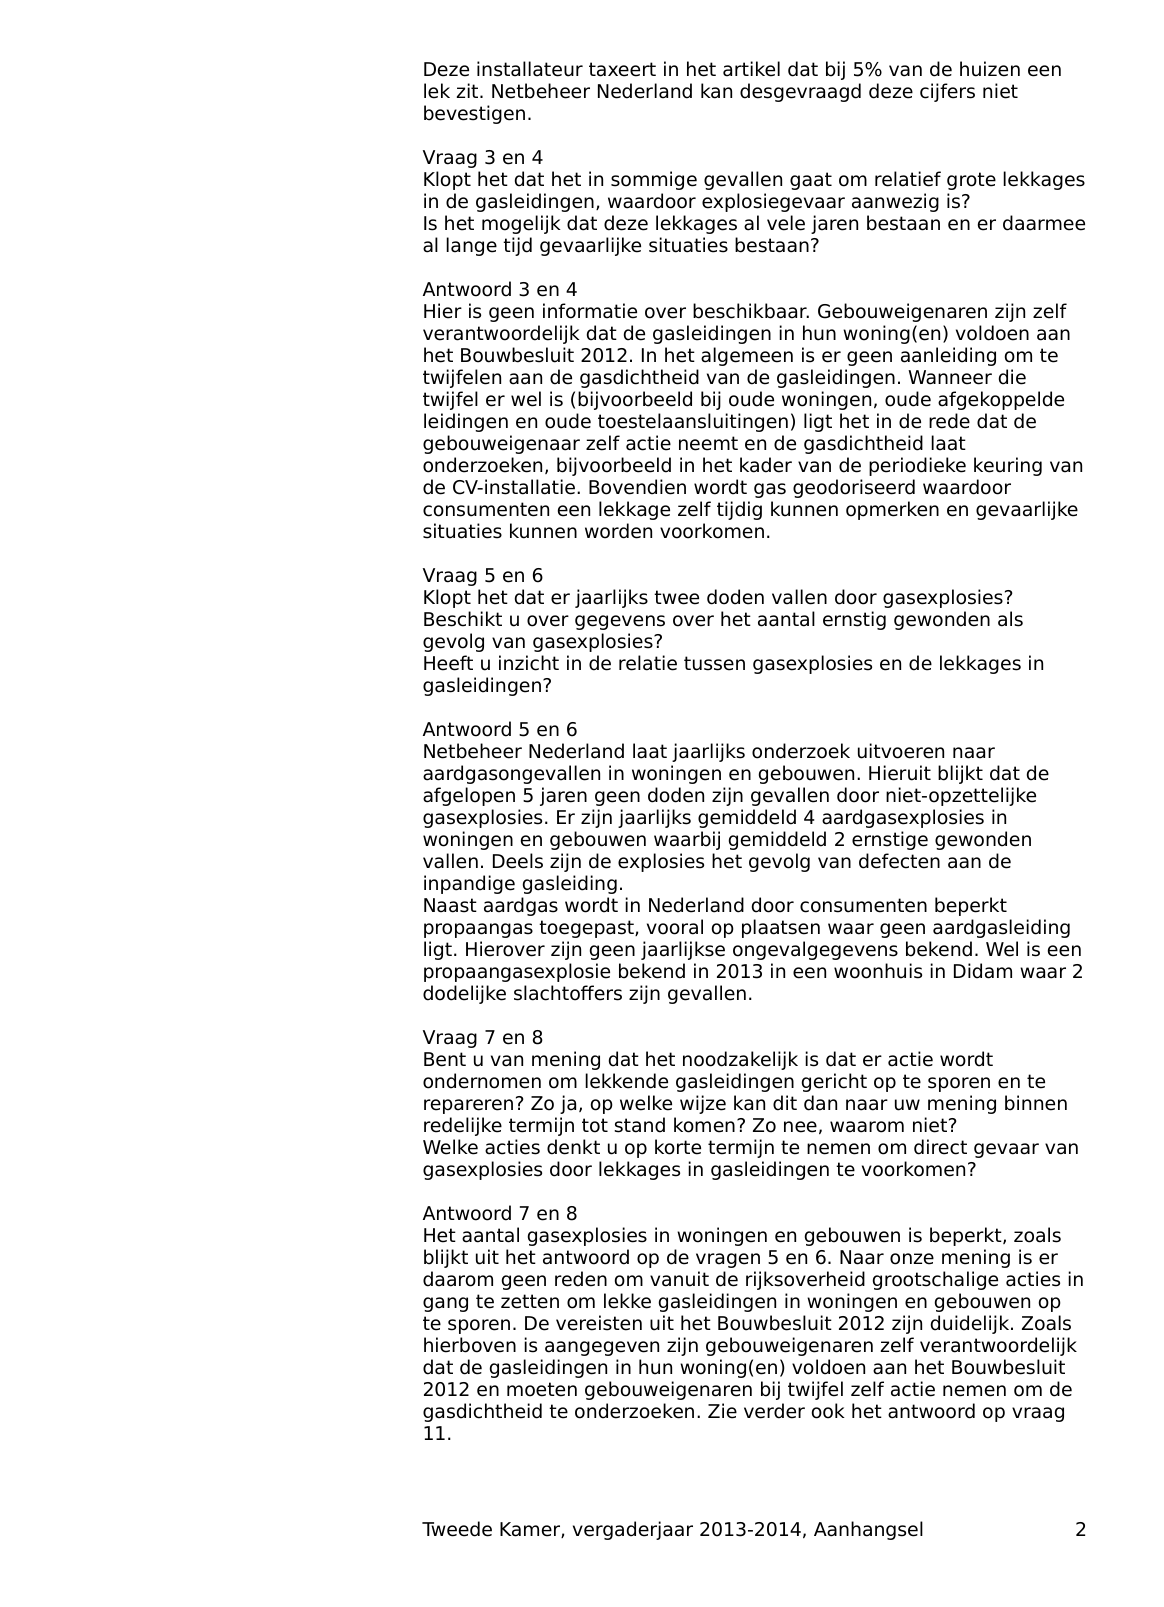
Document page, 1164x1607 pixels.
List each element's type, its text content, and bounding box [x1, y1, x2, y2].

text Bent u van mening dat het noodzakelijk is dat er actie wordt ondernomen om lekkende gasleidingen gericht op te sporen en te repareren? Zo ja, op welke wijze kan dit dan naar uw mening binnen redelijke termijn tot stand komen? Zo nee, waarom niet? [422, 1049, 1087, 1137]
text Heeft u inzicht in de relatie tussen gasexplosies en de lekkages in gasleidingen? [422, 653, 1087, 697]
text Antwoord 7 en 8 [422, 1203, 1087, 1225]
text Vraag 3 en 4 [422, 147, 1087, 169]
text Antwoord 5 en 6 [422, 719, 1087, 741]
text Het aantal gasexplosies in woningen en gebouwen is beperkt, zoals blijkt uit het antwoord op de vragen 5 en 6. Naar onze mening is er daarom geen reden om vanuit de rijksoverheid grootschalige acties in gang te zetten om lekke gasleidingen in woningen en gebouwen op te sporen. De vereisten uit het Bouwbesluit 2012 zijn duidelijk. Zoals hierboven is aangegeven zijn gebouweigenaren zelf verantwoordelijk dat de gasleidingen in hun woning(en) voldoen aan het Bouwbesluit 2012 en moeten gebouweigenaren bij twijfel zelf actie nemen om de gasdichtheid te onderzoeken. Zie verder ook het antwoord op vraag 11. [422, 1225, 1087, 1445]
text Vraag 7 en 8 [422, 1027, 1087, 1049]
text Antwoord 3 en 4 [422, 279, 1087, 301]
text Welke acties denkt u op korte termijn te nemen om direct gevaar van gasexplosies door lekkages in gasleidingen te voorkomen? [422, 1137, 1087, 1181]
text Hier is geen informatie over beschikbaar. Gebouweigenaren zijn zelf verantwoordelijk dat de gasleidingen in hun woning(en) voldoen aan het Bouwbesluit 2012. In het algemeen is er geen aanleiding om te twijfelen aan de gasdichtheid van de gasleidingen. Wanneer die twijfel er wel is (bijvoorbeeld bij oude woningen, oude afgekoppelde leidingen en oude toestelaansluitingen) ligt het in de rede dat de gebouweigenaar zelf actie neemt en de gasdichtheid laat onderzoeken, bijvoorbeeld in het kader van de periodieke keuring van de CV-installatie. Bovendien wordt gas geodoriseerd waardoor consumenten een lekkage zelf tijdig kunnen opmerken en gevaarlijke situaties kunnen worden voorkomen. [422, 301, 1087, 543]
text Deze installateur taxeert in het artikel dat bij 5% van de huizen een lek zit. Netbeheer Nederland kan desgevraagd deze cijfers niet bevestigen. [422, 59, 1087, 125]
text Naast aardgas wordt in Nederland door consumenten beperkt propaangas toegepast, vooral op plaatsen waar geen aardgasleiding ligt. Hierover zijn geen jaarlijkse ongevalgegevens bekend. Wel is een propaangasexplosie bekend in 2013 in een woonhuis in Didam waar 2 dodelijke slachtoffers zijn gevallen. [422, 895, 1087, 1005]
text Klopt het dat er jaarlijks twee doden vallen door gasexplosies? Beschikt u over gegevens over het aantal ernstig gewonden als gevolg van gasexplosies? [422, 587, 1087, 653]
text Vraag 5 en 6 [422, 565, 1087, 587]
text Klopt het dat het in sommige gevallen gaat om relatief grote lekkages in de gasleidingen, waardoor explosiegevaar aanwezig is? [422, 169, 1087, 213]
text Netbeheer Nederland laat jaarlijks onderzoek uitvoeren naar aardgasongevallen in woningen en gebouwen. Hieruit blijkt dat de afgelopen 5 jaren geen doden zijn gevallen door niet-opzettelijke gasexplosies. Er zijn jaarlijks gemiddeld 4 aardgasexplosies in woningen en gebouwen waarbij gemiddeld 2 ernstige gewonden vallen. Deels zijn de explosies het gevolg van defecten aan de inpandige gasleiding. [422, 741, 1087, 895]
text Is het mogelijk dat deze lekkages al vele jaren bestaan en er daarmee al lange tijd gevaarlijke situaties bestaan? [422, 213, 1087, 257]
